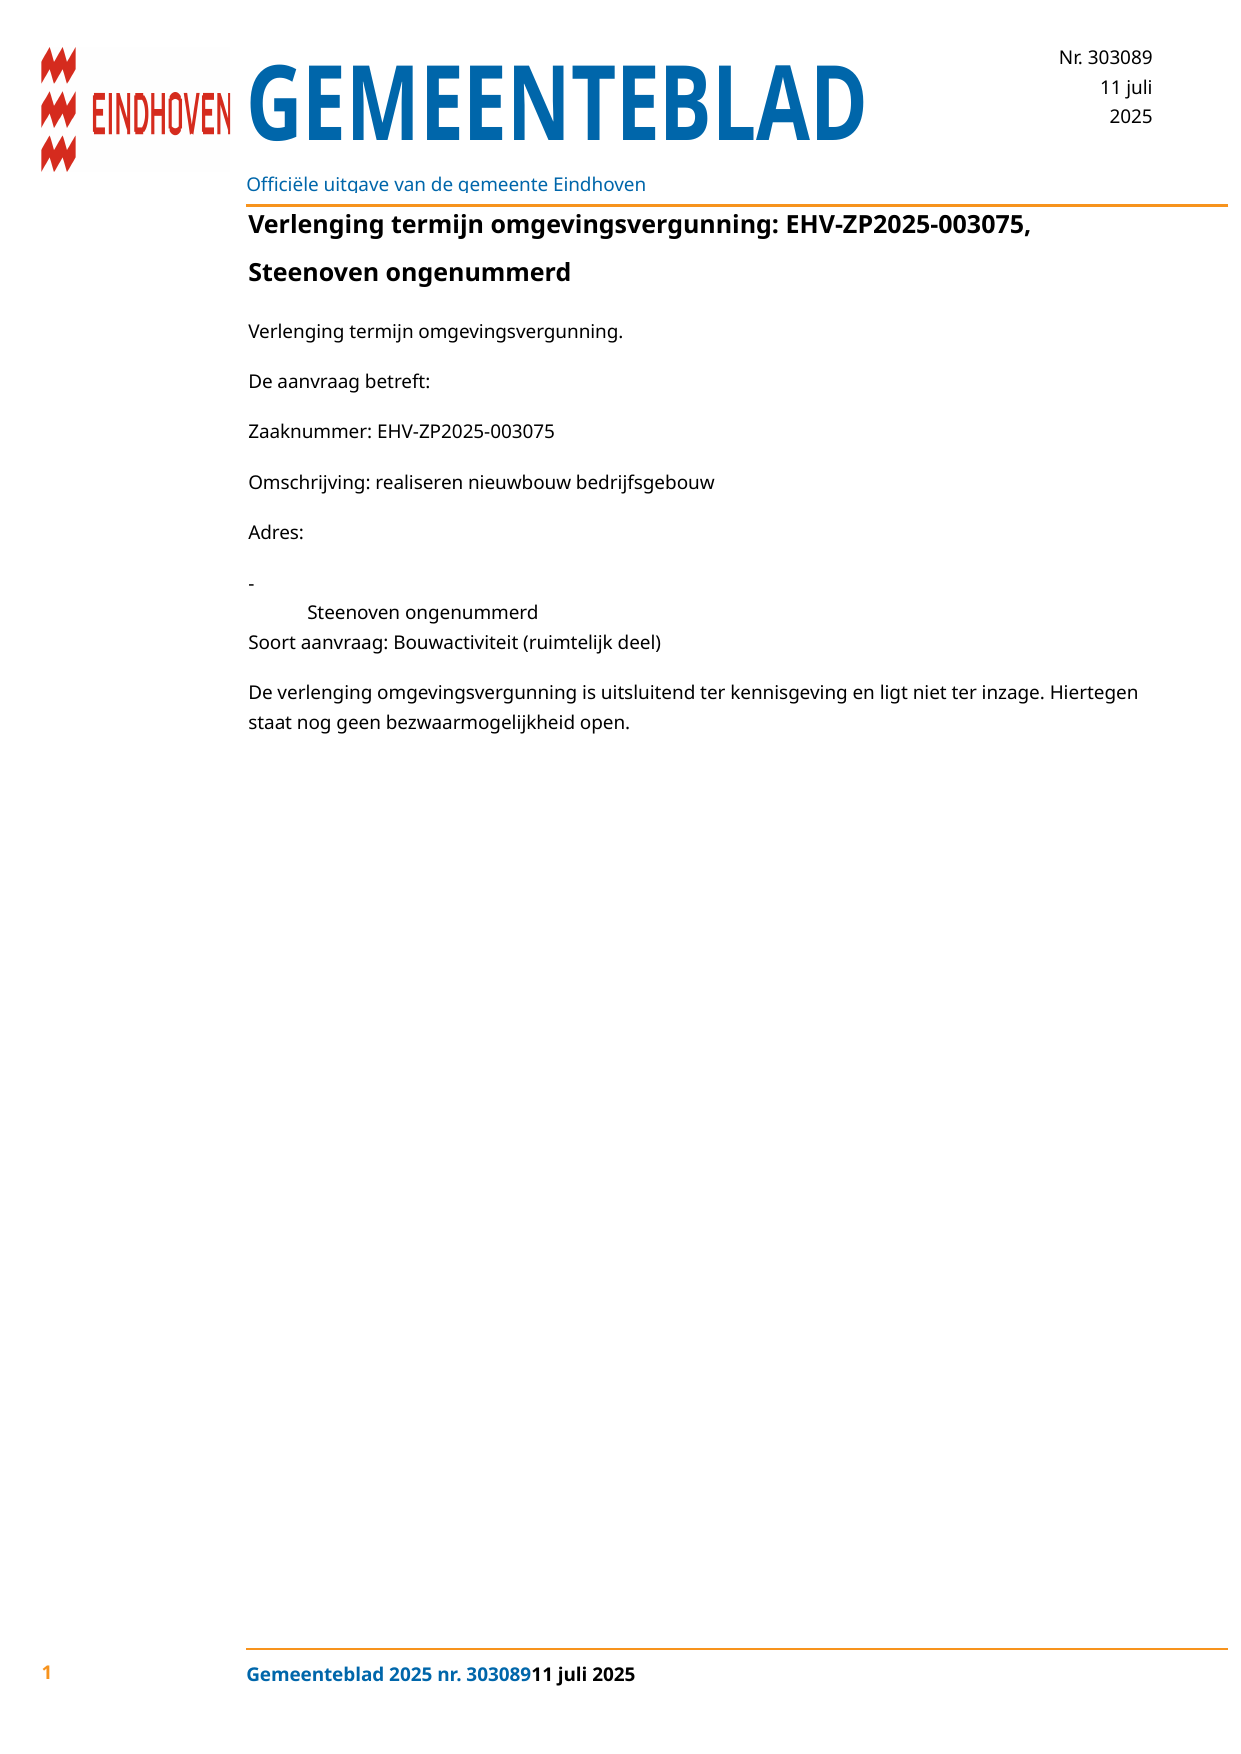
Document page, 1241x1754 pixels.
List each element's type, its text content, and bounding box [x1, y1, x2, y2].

text Soort aanvraag: Bouwactiviteit (ruimtelijk deel) [248, 629, 1152, 655]
list Steenoven ongenummerd [248, 599, 1152, 625]
text Verlenging termijn omgevingsvergunning. [248, 318, 1152, 344]
text Omschrijving: realiseren nieuwbouw bedrijfsgebouw [248, 469, 1152, 495]
text De verlenging omgevingsvergunning is uitsluitend ter kennisgeving en ligt niet ter inzage. Hiertegen staat nog geen bezwaarmogelijkheid open. [248, 679, 1152, 735]
text Verlenging termijn omgevingsvergunning: EHV-ZP2025-003075, Steenoven ongenummerd [248, 207, 1152, 288]
picture [41, 47, 231, 172]
text De aanvraag betreft: [248, 368, 1152, 394]
text Adres: [248, 519, 1152, 545]
text Zaaknummer: EHV-ZP2025-003075 [248, 419, 1152, 444]
